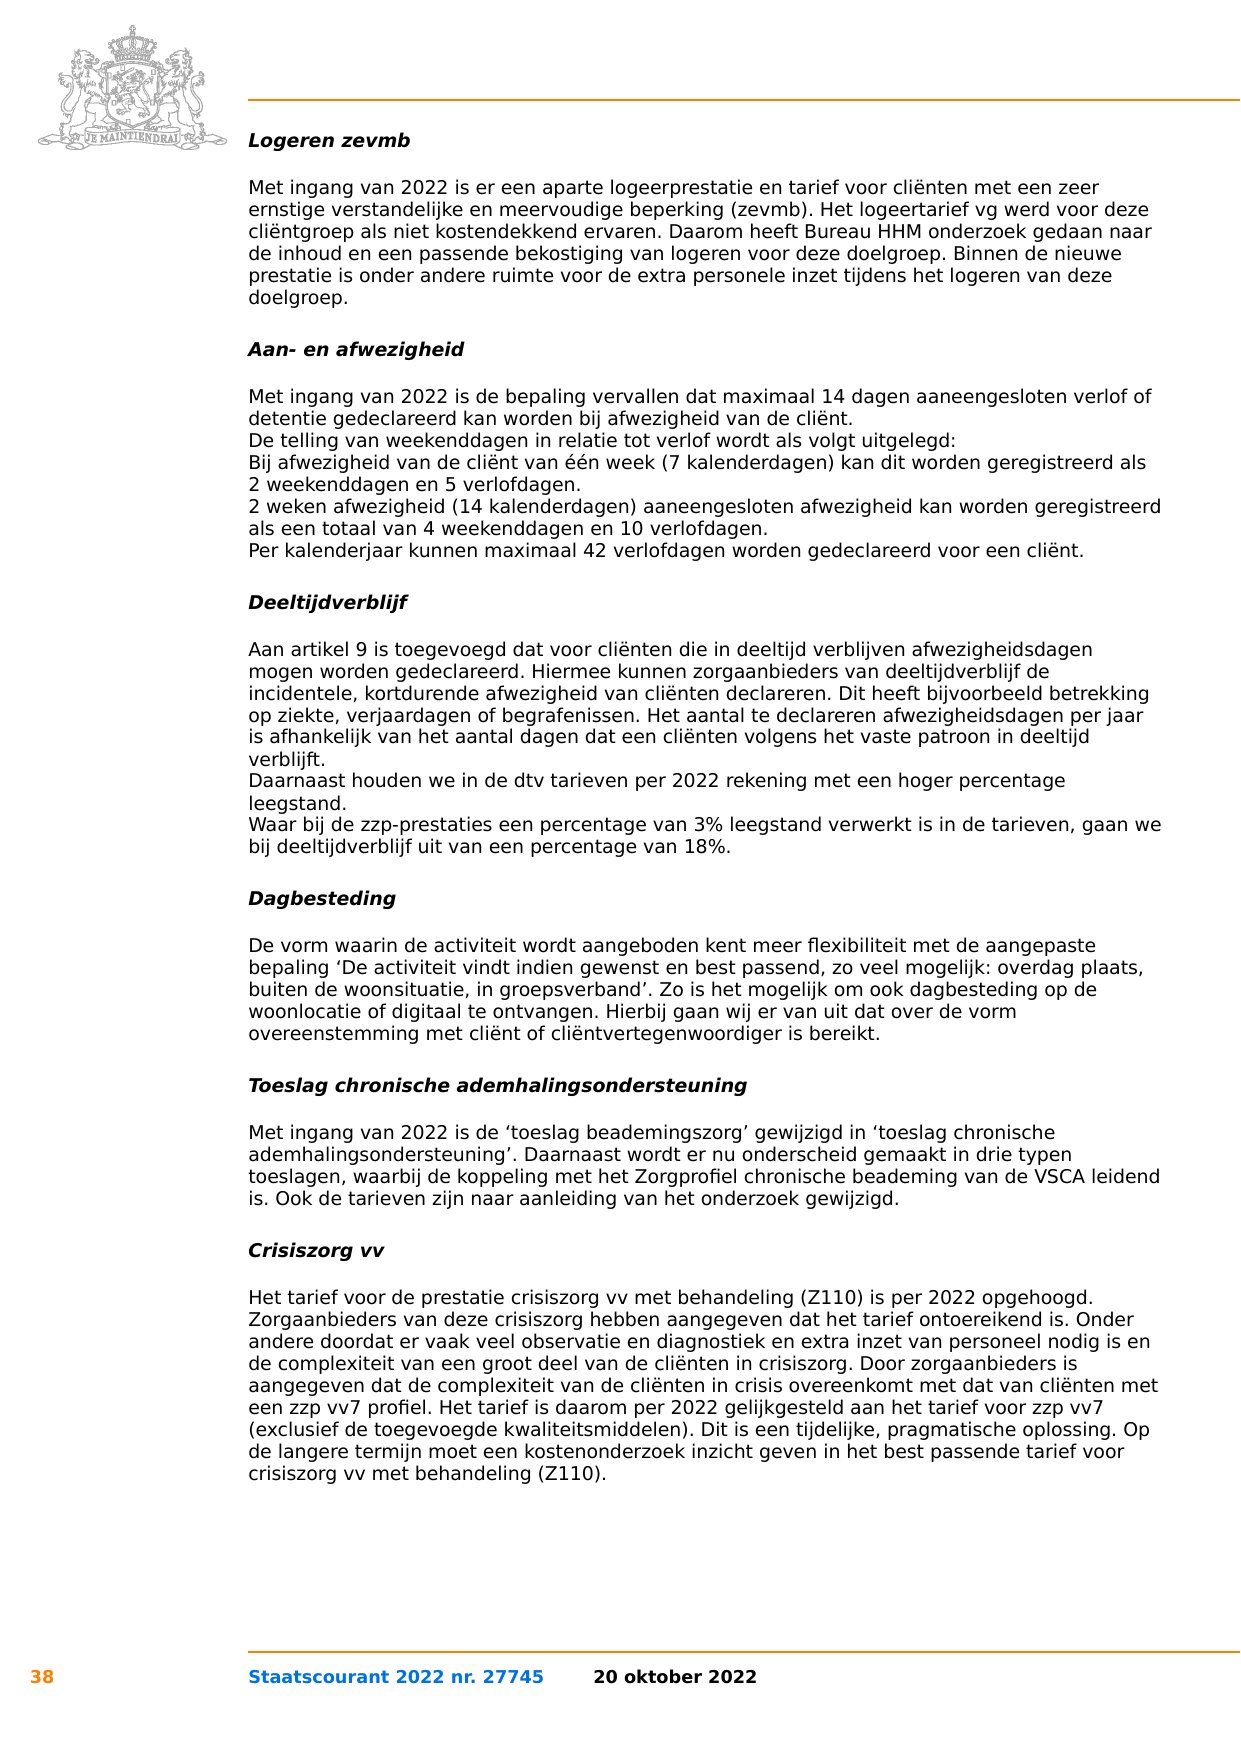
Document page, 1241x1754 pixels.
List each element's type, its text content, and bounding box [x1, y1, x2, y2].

picture [38, 25, 227, 150]
text 2 weken afwezigheid (14 kalenderdagen) aaneengesloten afwezigheid kan worden geregistreerd als een totaal van 4 weekenddagen en 10 verlofdagen. [248, 496, 1163, 539]
text Het tarief voor de prestatie crisiszorg vv met behandeling (Z110) is per 2022 opgehoogd. Zorgaanbieders van deze crisiszorg hebben aangegeven dat het tarief ontoereikend is. Onder andere doordat er vaak veel observatie en diagnostiek en extra inzet van personeel nodig is en de complexiteit van een groot deel van de cliënten in crisiszorg. Door zorgaanbieders is aangegeven dat de complexiteit van de cliënten in crisis overeenkomt met dat van cliënten met een zzp vv7 profiel. Het tarief is daarom per 2022 gelijkgesteld aan het tarief voor zzp vv7 (exclusief de toegevoegde kwaliteitsmiddelen). Dit is een tijdelijke, pragmatische oplossing. Op de langere termijn moet een kostenonderzoek inzicht geven in het best passende tarief voor crisiszorg vv met behandeling (Z110). [248, 1287, 1163, 1485]
text Met ingang van 2022 is de ‘toeslag beademingszorg’ gewijzigd in ‘toeslag chronische ademhalingsondersteuning’. Daarnaast wordt er nu onderscheid gemaakt in drie typen toeslagen, waarbij de koppeling met het Zorgprofiel chronische beademing van de VSCA leidend is. Ook de tarieven zijn naar aanleiding van het onderzoek gewijzigd. [248, 1122, 1163, 1210]
text Met ingang van 2022 is er een aparte logeerprestatie en tarief voor cliënten met een zeer ernstige verstandelijke en meervoudige beperking (zevmb). Het logeertarief vg werd voor deze cliëntgroep als niet kostendekkend ervaren. Daarom heeft Bureau HHM onderzoek gedaan naar de inhoud en een passende bekostiging van logeren voor deze doelgroep. Binnen de nieuwe prestatie is onder andere ruimte voor de extra personele inzet tijdens het logeren van deze doelgroep. [248, 177, 1163, 309]
text Waar bij de zzp-prestaties een percentage van 3% leegstand verwerkt is in de tarieven, gaan we bij deeltijdverblijf uit van een percentage van 18%. [248, 814, 1163, 858]
subtitle Deeltijdverblijf [248, 592, 1163, 613]
text Aan artikel 9 is toegevoegd dat voor cliënten die in deeltijd verblijven afwezigheidsdagen mogen worden gedeclareerd. Hiermee kunnen zorgaanbieders van deeltijdverblijf de incidentele, kortdurende afwezigheid van cliënten declareren. Dit heeft bijvoorbeeld betrekking op ziekte, verjaardagen of begrafenissen. Het aantal te declareren afwezigheidsdagen per jaar is afhankelijk van het aantal dagen dat een cliënten volgens het vaste patroon in deeltijd verblijft. [248, 638, 1163, 770]
text Met ingang van 2022 is de bepaling vervallen dat maximaal 14 dagen aaneengesloten verlof of detentie gedeclareerd kan worden bij afwezigheid van de cliënt. [248, 386, 1163, 430]
subtitle Logeren zevmb [248, 130, 1163, 152]
text Per kalenderjaar kunnen maximaal 42 verlofdagen worden gedeclareerd voor een cliënt. [248, 539, 1163, 562]
text De vorm waarin de activiteit wordt aangeboden kent meer flexibiliteit met de aangepaste bepaling ‘De activiteit vindt indien gewenst en best passend, zo veel mogelijk: overdag plaats, buiten de woonsituatie, in groepsverband’. Zo is het mogelijk om ook dagbesteding op de woonlocatie of digitaal te ontvangen. Hierbij gaan wij er van uit dat over de vorm overeenstemming met cliënt of cliëntvertegenwoordiger is bereikt. [248, 935, 1163, 1045]
text Daarnaast houden we in de dtv tarieven per 2022 rekening met een hoger percentage leegstand. [248, 770, 1163, 814]
subtitle Dagbesteding [248, 888, 1163, 910]
subtitle Crisiszorg vv [248, 1240, 1163, 1262]
text De telling van weekenddagen in relatie tot verlof wordt als volgt uitgelegd: [248, 430, 1163, 452]
subtitle Toeslag chronische ademhalingsondersteuning [248, 1075, 1163, 1097]
text Bij afwezigheid van de cliënt van één week (7 kalenderdagen) kan dit worden geregistreerd als 2 weekenddagen en 5 verlofdagen. [248, 452, 1163, 496]
subtitle Aan- en afwezigheid [248, 339, 1163, 361]
